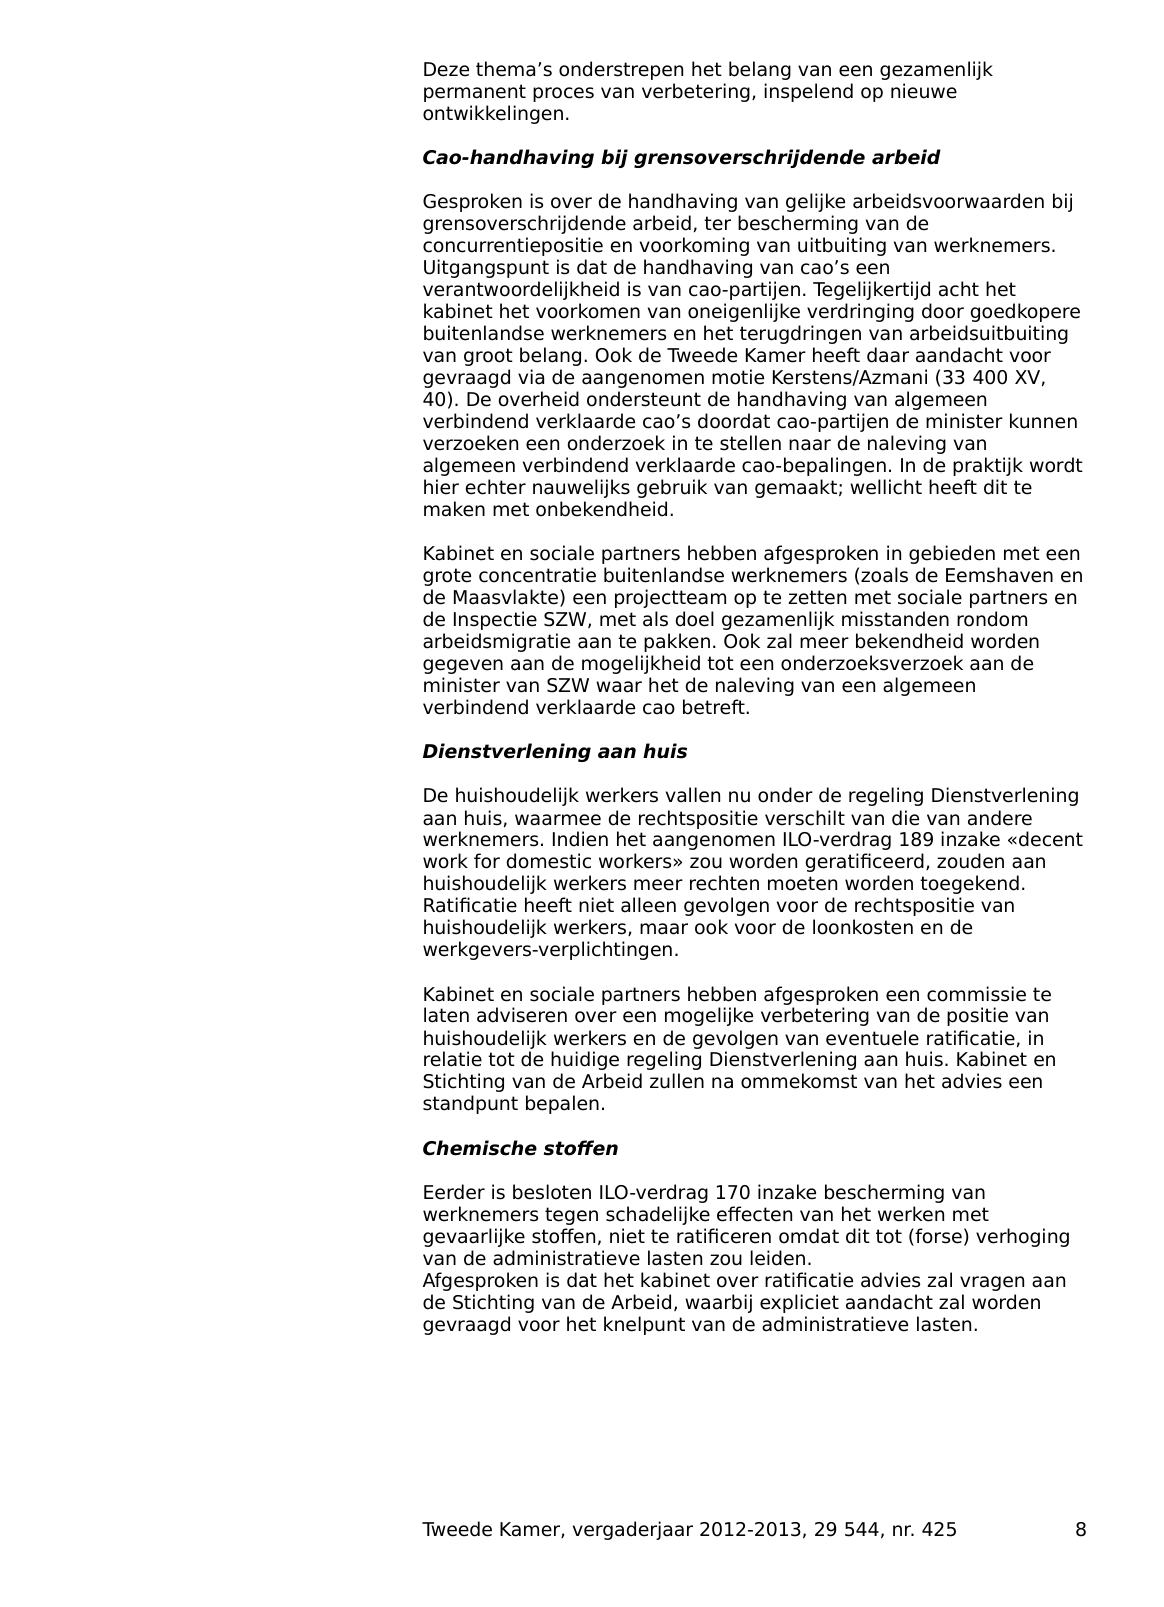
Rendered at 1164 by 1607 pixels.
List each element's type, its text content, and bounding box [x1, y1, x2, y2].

text Deze thema’s onderstrepen het belang van een gezamenlijk permanent proces van verbetering, inspelend op nieuwe ontwikkelingen. [422, 59, 1087, 125]
subtitle Dienstverlening aan huis [422, 741, 1087, 763]
text Eerder is besloten ILO-verdrag 170 inzake bescherming van werknemers tegen schadelijke effecten van het werken met gevaarlijke stoffen, niet te ratificeren omdat dit tot (forse) verhoging van de administratieve lasten zou leiden. [422, 1182, 1087, 1269]
subtitle Cao-handhaving bij grensoverschrijdende arbeid [422, 147, 1087, 169]
text Afgesproken is dat het kabinet over ratificatie advies zal vragen aan de Stichting van de Arbeid, waarbij expliciet aandacht zal worden gevraagd voor het knelpunt van de administratieve lasten. [422, 1269, 1087, 1336]
subtitle Chemische stoffen [422, 1137, 1087, 1159]
text Gesproken is over de handhaving van gelijke arbeidsvoorwaarden bij grensoverschrijdende arbeid, ter bescherming van de concurrentiepositie en voorkoming van uitbuiting van werknemers. Uitgangspunt is dat de handhaving van cao’s een verantwoordelijkheid is van cao-partijen. Tegelijkertijd acht het kabinet het voorkomen van oneigenlijke verdringing door goedkopere buitenlandse werknemers en het terugdringen van arbeidsuitbuiting van groot belang. Ook de Tweede Kamer heeft daar aandacht voor gevraagd via de aangenomen motie Kerstens/Azmani (33 400 XV, 40). De overheid ondersteunt de handhaving van algemeen verbindend verklaarde cao’s doordat cao-partijen de minister kunnen verzoeken een onderzoek in te stellen naar de naleving van algemeen verbindend verklaarde cao-bepalingen. In de praktijk wordt hier echter nauwelijks gebruik van gemaakt; wellicht heeft dit te maken met onbekendheid. [422, 191, 1087, 521]
text De huishoudelijk werkers vallen nu onder de regeling Dienstverlening aan huis, waarmee de rechtspositie verschilt van die van andere werknemers. Indien het aangenomen ILO-verdrag 189 inzake «decent work for domestic workers» zou worden geratificeerd, zouden aan huishoudelijk werkers meer rechten moeten worden toegekend. Ratificatie heeft niet alleen gevolgen voor de rechtspositie van huishoudelijk werkers, maar ook voor de loonkosten en de werkgevers-verplichtingen. [422, 785, 1087, 961]
text Kabinet en sociale partners hebben afgesproken in gebieden met een grote concentratie buitenlandse werknemers (zoals de Eemshaven en de Maasvlakte) een projectteam op te zetten met sociale partners en de Inspectie SZW, met als doel gezamenlijk misstanden rondom arbeidsmigratie aan te pakken. Ook zal meer bekendheid worden gegeven aan de mogelijkheid tot een onderzoeksverzoek aan de minister van SZW waar het de naleving van een algemeen verbindend verklaarde cao betreft. [422, 543, 1087, 719]
text Kabinet en sociale partners hebben afgesproken een commissie te laten adviseren over een mogelijke verbetering van de positie van huishoudelijk werkers en de gevolgen van eventuele ratificatie, in relatie tot de huidige regeling Dienstverlening aan huis. Kabinet en Stichting van de Arbeid zullen na ommekomst van het advies een standpunt bepalen. [422, 983, 1087, 1115]
